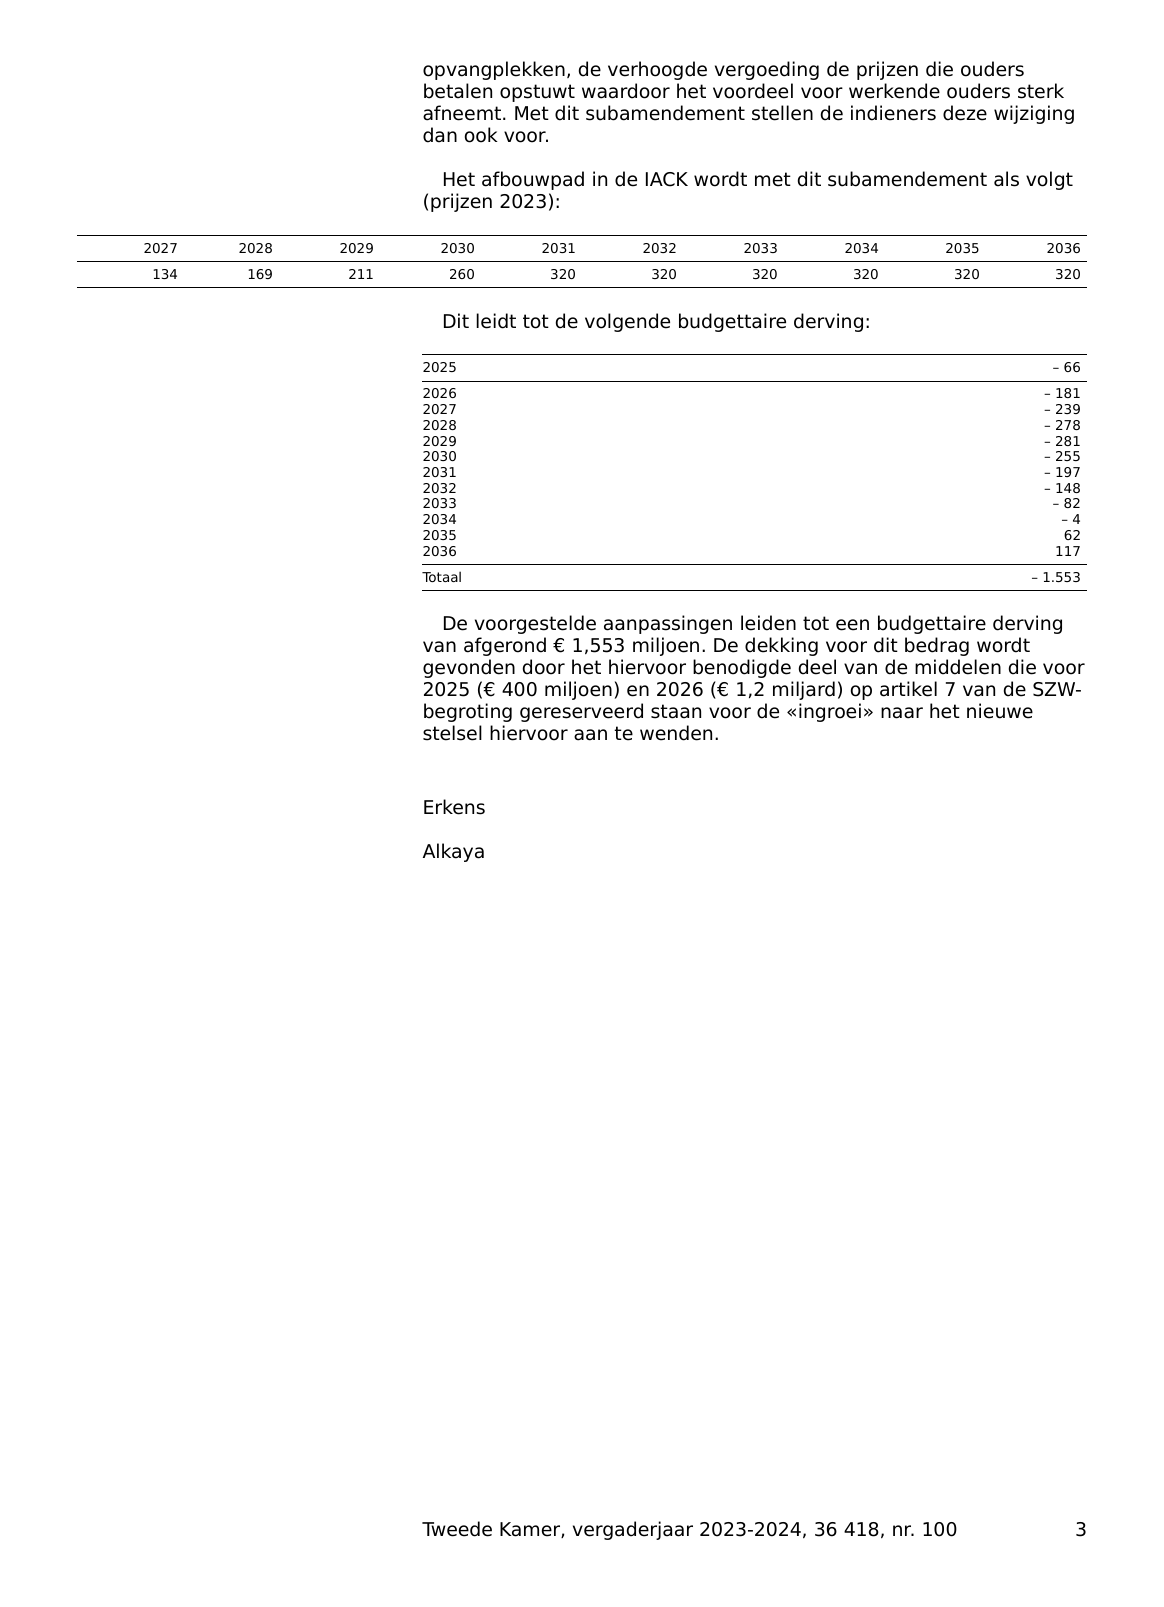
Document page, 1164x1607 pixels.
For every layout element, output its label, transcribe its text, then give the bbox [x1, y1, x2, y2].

table_header 2032 [582, 236, 683, 261]
table_cell 320 [885, 262, 986, 287]
table_cell – 255 [644, 449, 1087, 465]
table_header 2034 [784, 236, 884, 261]
table_cell 211 [279, 262, 380, 287]
text opvangplekken, de verhoogde vergoeding de prijzen die ouders betalen opstuwt waardoor het voordeel voor werkende ouders sterk afneemt. Met dit subamendement stellen de indieners deze wijziging dan ook voor. [422, 59, 1087, 147]
table_cell 320 [582, 262, 683, 287]
table_cell 2036 [422, 544, 644, 564]
table_cell 260 [380, 262, 481, 287]
table_header 2033 [683, 236, 783, 261]
table_cell 2034 [422, 512, 644, 528]
table_cell – 181 [644, 382, 1087, 402]
table_header 2028 [178, 236, 279, 261]
table_cell – 148 [644, 481, 1087, 496]
table_header – 66 [644, 355, 1087, 381]
table_cell Totaal [422, 565, 644, 590]
table_cell – 1.553 [644, 565, 1087, 590]
table_cell – 197 [644, 465, 1087, 481]
table_header 2025 [422, 355, 644, 381]
table_cell – 4 [644, 512, 1087, 528]
table_cell 2032 [422, 481, 644, 496]
table_cell – 239 [644, 402, 1087, 418]
text Het afbouwpad in de IACK wordt met dit subamendement als volgt (prijzen 2023): [422, 169, 1087, 213]
table_cell 320 [683, 262, 783, 287]
table_cell 134 [77, 262, 178, 287]
table_cell 62 [644, 528, 1087, 543]
table_cell 320 [986, 262, 1087, 287]
table_header 2029 [279, 236, 380, 261]
table_header 2036 [986, 236, 1087, 261]
table_cell 2035 [422, 528, 644, 543]
table_cell – 278 [644, 418, 1087, 433]
table_cell 117 [644, 544, 1087, 564]
table_header 2027 [77, 236, 178, 261]
table_cell 320 [481, 262, 582, 287]
text De voorgestelde aanpassingen leiden tot een budgettaire derving van afgerond € 1,553 miljoen. De dekking voor dit bedrag wordt gevonden door het hiervoor benodigde deel van de middelen die voor 2025 (€ 400 miljoen) en 2026 (€ 1,2 miljard) op artikel 7 van de SZW-begroting gereserveerd staan voor de «ingroei» naar het nieuwe stelsel hiervoor aan te wenden. [422, 613, 1087, 745]
table_cell 2033 [422, 496, 644, 512]
table_header 2030 [380, 236, 481, 261]
table_cell 2030 [422, 449, 644, 465]
table_cell 2029 [422, 434, 644, 449]
table_cell 2026 [422, 382, 644, 402]
text Dit leidt tot de volgende budgettaire derving: [422, 311, 1087, 332]
text Erkens Alkaya [422, 775, 1087, 863]
table_header 2035 [885, 236, 986, 261]
table_cell 320 [784, 262, 884, 287]
table_cell 2027 [422, 402, 644, 418]
table_cell – 281 [644, 434, 1087, 449]
table_cell 2031 [422, 465, 644, 481]
table_cell – 82 [644, 496, 1087, 512]
table_header 2031 [481, 236, 582, 261]
table_cell 2028 [422, 418, 644, 433]
table_cell 169 [178, 262, 279, 287]
